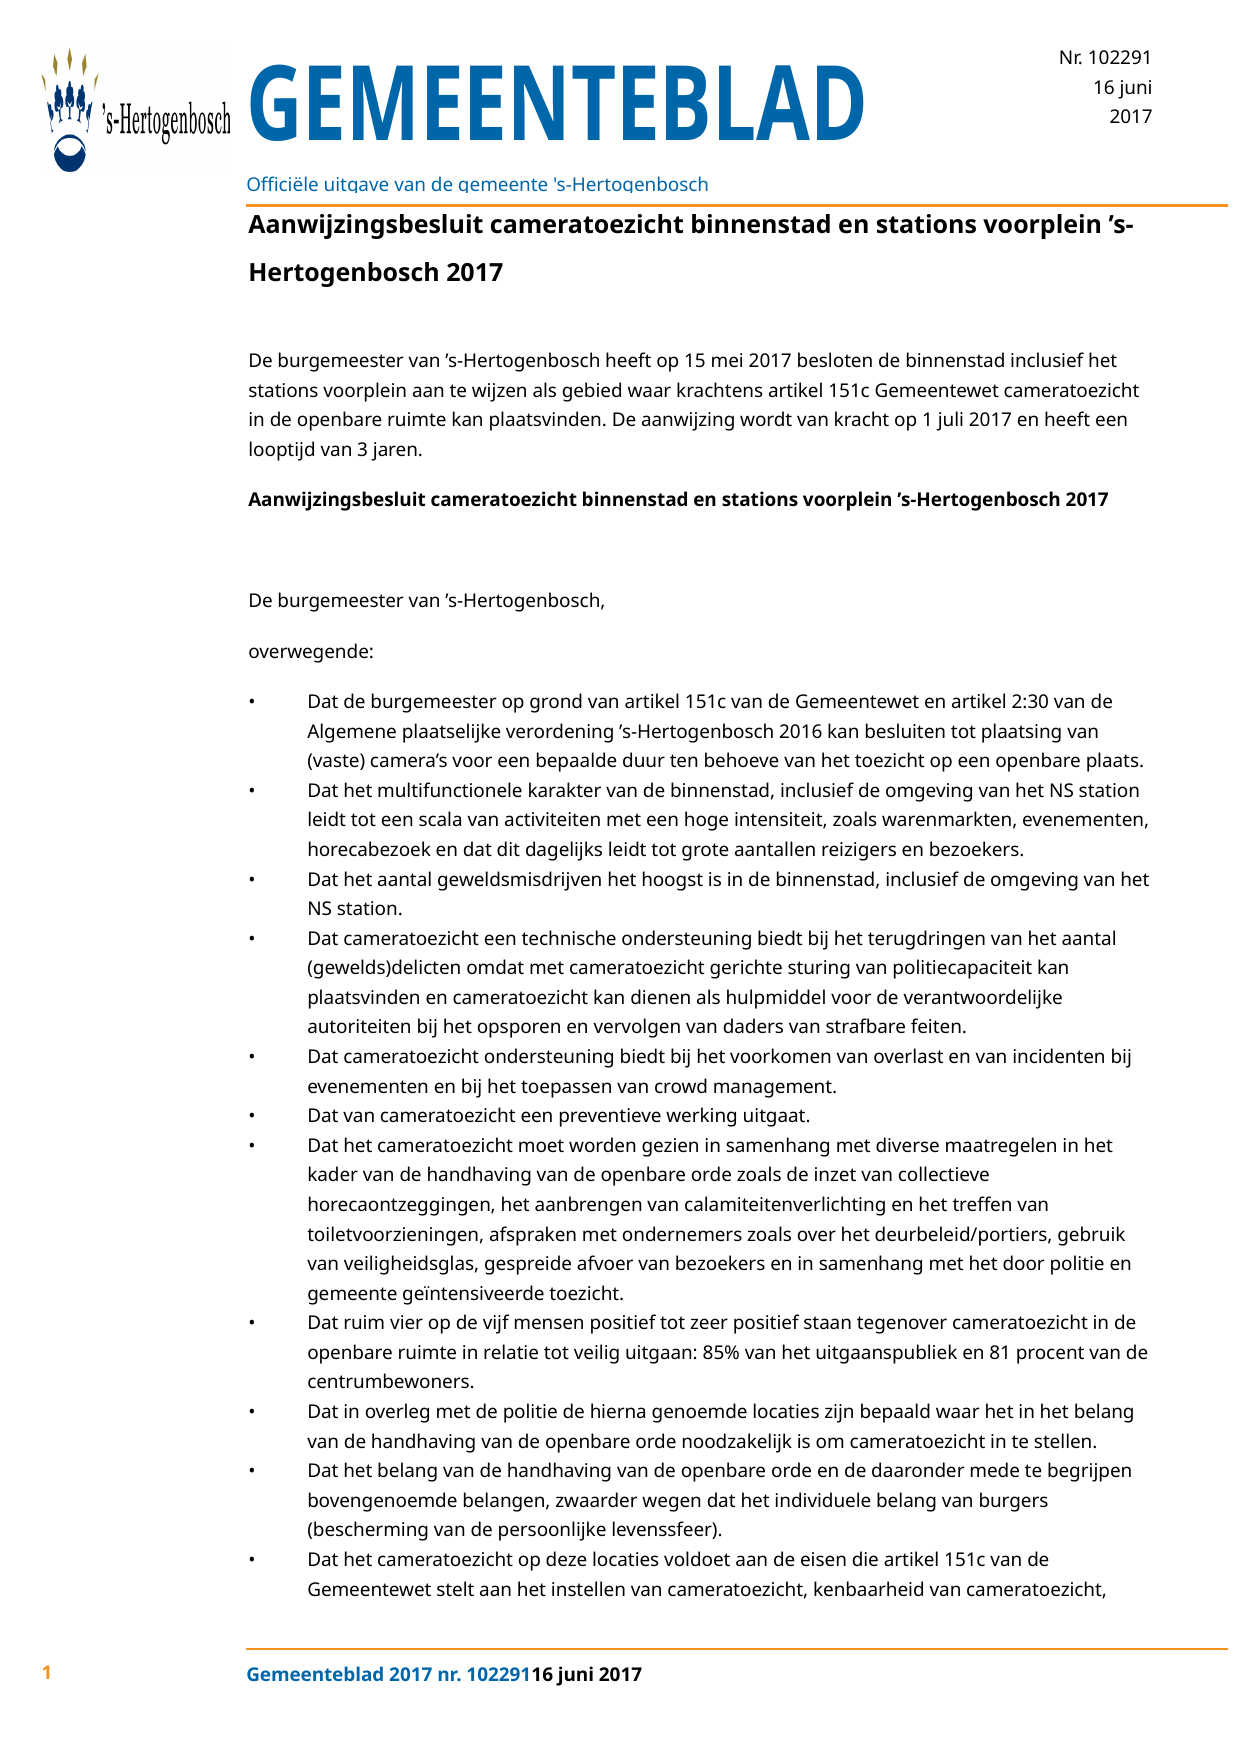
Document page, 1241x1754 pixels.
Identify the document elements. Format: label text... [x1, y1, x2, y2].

list Dat het aantal geweldsmisdrijven het hoogst is in de binnenstad, inclusief de omgeving van het NS station. [248, 866, 1152, 921]
list Dat cameratoezicht een technische ondersteuning biedt bij het terugdringen van het aantal (gewelds)delicten omdat met cameratoezicht gerichte sturing van politiecapaciteit kan plaatsvinden en cameratoezicht kan dienen als hulpmiddel voor de verantwoordelijke autoriteiten bij het opsporen en vervolgen van daders van strafbare feiten. [248, 925, 1152, 1039]
list Dat het multifunctionele karakter van de binnenstad, inclusief de omgeving van het NS station leidt tot een scala van activiteiten met een hoge intensiteit, zoals warenmarkten, evenementen, horecabezoek en dat dit dagelijks leidt tot grote aantallen reizigers en bezoekers. [248, 777, 1152, 862]
text overwegende: [248, 638, 1152, 664]
list Dat van cameratoezicht een preventieve werking uitgaat. [248, 1102, 1152, 1128]
list Dat het cameratoezicht moet worden gezien in samenhang met diverse maatregelen in het kader van de handhaving van de openbare orde zoals de inzet van collectieve horecaontzeggingen, het aanbrengen van calamiteitenverlichting en het treffen van toiletvoorzieningen, afspraken met ondernemers zoals over het deurbeleid/portiers, gebruik van veiligheidsglas, gespreide afvoer van bezoekers en in samenhang met het door politie en gemeente geïntensiveerde toezicht. [248, 1132, 1152, 1306]
text Aanwijzingsbesluit cameratoezicht binnenstad en stations voorplein ’s-Hertogenbosch 2017 [248, 207, 1152, 288]
picture [41, 47, 231, 172]
list Dat in overleg met de politie de hierna genoemde locaties zijn bepaald waar het in het belang van de handhaving van de openbare orde noodzakelijk is om cameratoezicht in te stellen. [248, 1398, 1152, 1454]
list Dat ruim vier op de vijf mensen positief tot zeer positief staan tegenover cameratoezicht in de openbare ruimte in relatie tot veilig uitgaan: 85% van het uitgaanspubliek en 81 procent van de centrumbewoners. [248, 1309, 1152, 1394]
text Aanwijzingsbesluit cameratoezicht binnenstad en stations voorplein ’s-Hertogenbosch 2017 [248, 487, 1152, 512]
text De burgemeester van ’s-Hertogenbosch, [248, 587, 1152, 613]
list Dat de burgemeester op grond van artikel 151c van de Gemeentewet en artikel 2:30 van de Algemene plaatselijke verordening ’s-Hertogenbosch 2016 kan besluiten tot plaatsing van (vaste) camera’s voor een bepaalde duur ten behoeve van het toezicht op een openbare plaats. [248, 688, 1152, 773]
list Dat cameratoezicht ondersteuning biedt bij het voorkomen van overlast en van incidenten bij evenementen en bij het toepassen van crowd management. [248, 1043, 1152, 1099]
list Dat het belang van de handhaving van de openbare orde en de daaronder mede te begrijpen bovengenoemde belangen, zwaarder wegen dat het individuele belang van burgers (bescherming van de persoonlijke levenssfeer). [248, 1457, 1152, 1542]
text De burgemeester van ’s-Hertogenbosch heeft op 15 mei 2017 besloten de binnenstad inclusief het stations voorplein aan te wijzen als gebied waar krachtens artikel 151c Gemeentewet cameratoezicht in de openbare ruimte kan plaatsvinden. De aanwijzing wordt van kracht op 1 juli 2017 en heeft een looptijd van 3 jaren. [248, 347, 1152, 462]
list Dat het cameratoezicht op deze locaties voldoet aan de eisen die artikel 151c van de Gemeentewet stelt aan het instellen van cameratoezicht, kenbaarheid van cameratoezicht, [248, 1546, 1152, 1602]
